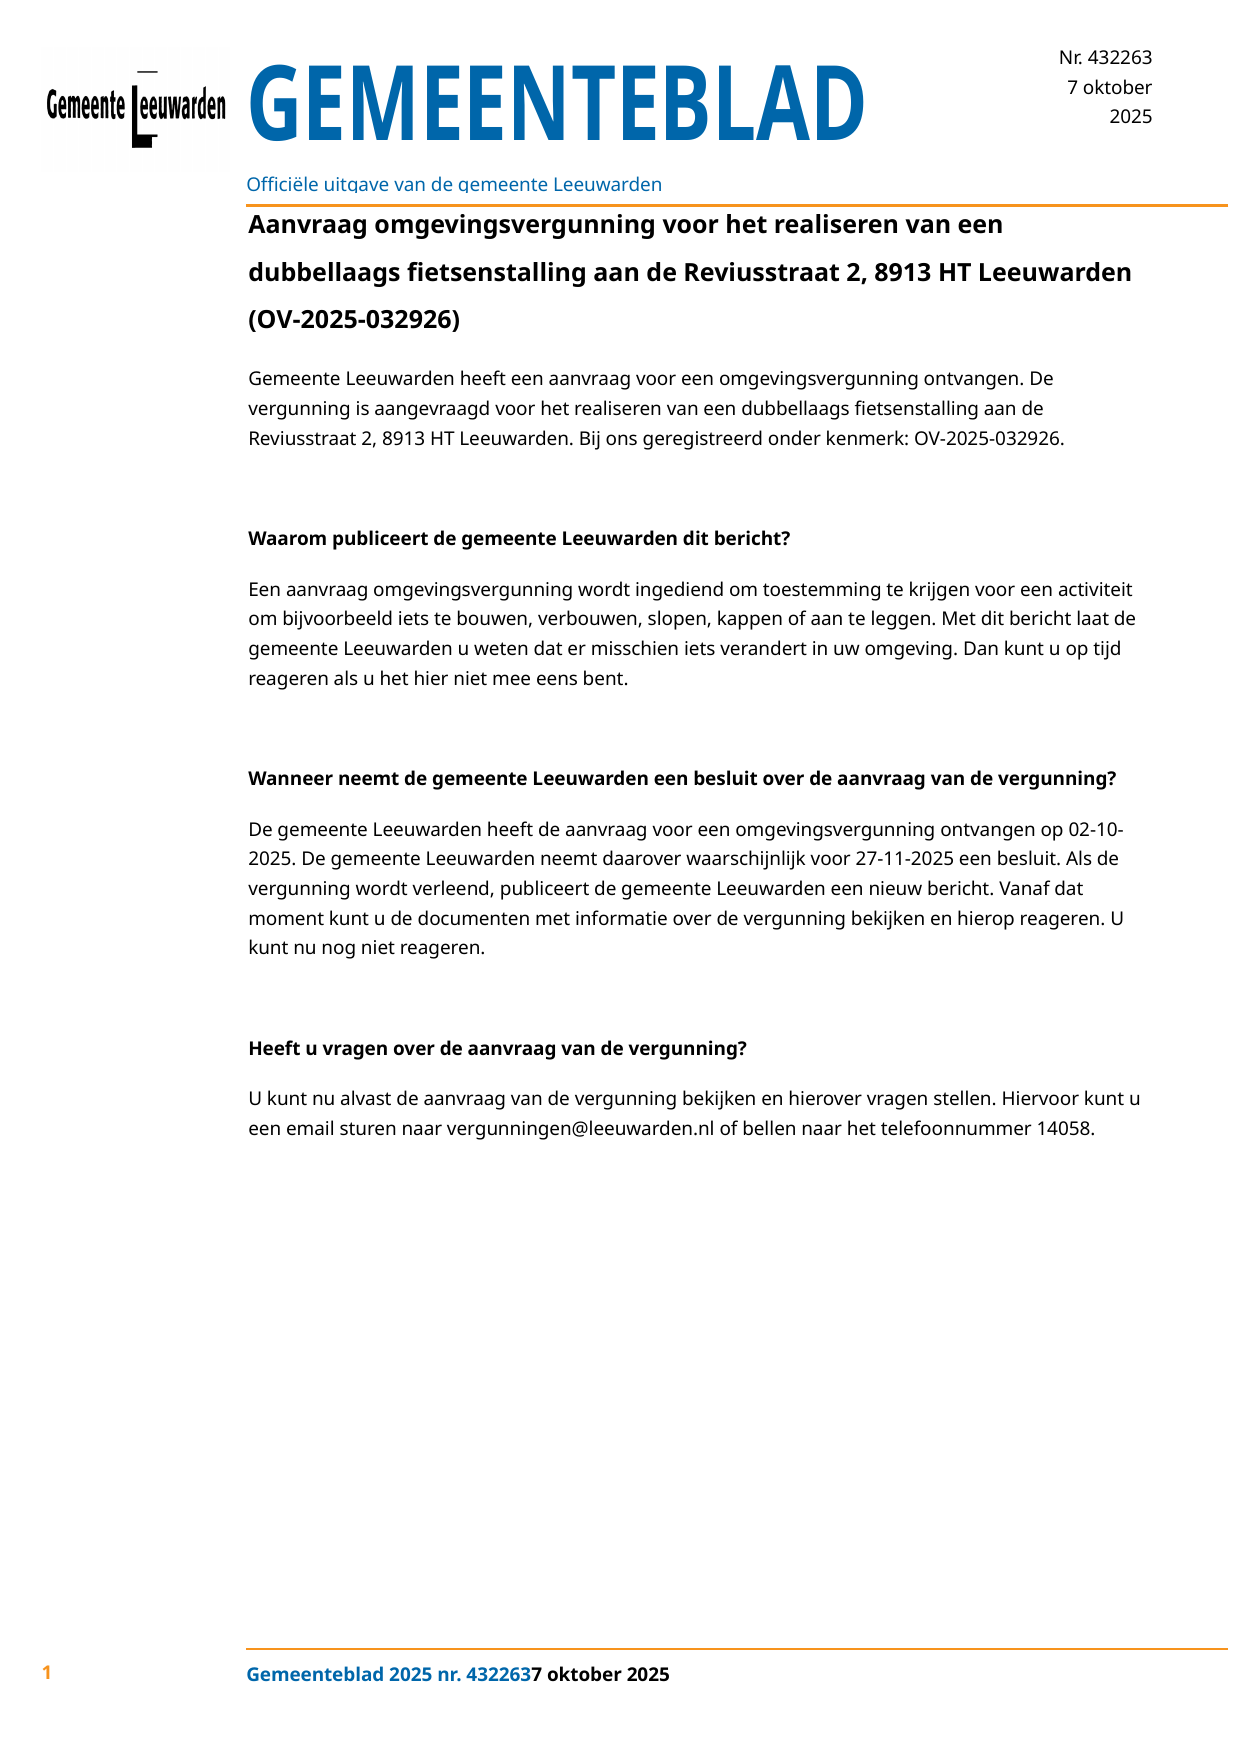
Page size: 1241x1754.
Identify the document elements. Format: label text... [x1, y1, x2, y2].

text U kunt nu alvast de aanvraag van de vergunning bekijken en hierover vragen stellen. Hiervoor kunt u een email sturen naar vergunningen@leeuwarden.nl of bellen naar het telefoonnummer 14058. [248, 1086, 1152, 1141]
text Gemeente Leeuwarden heeft een aanvraag voor een omgevingsvergunning ontvangen. De vergunning is aangevraagd voor het realiseren van een dubbellaags fietsenstalling aan de Reviusstraat 2, 8913 HT Leeuwarden. Bij ons geregistreerd onder kenmerk: OV-2025-032926. [248, 366, 1152, 450]
text Een aanvraag omgevingsvergunning wordt ingediend om toestemming te krijgen voor een activiteit om bijvoorbeeld iets te bouwen, verbouwen, slopen, kappen of aan te leggen. Met dit bericht laat de gemeente Leeuwarden u weten dat er misschien iets verandert in uw omgeving. Dan kunt u op tijd reageren als u het hier niet mee eens bent. [248, 576, 1152, 690]
text Heeft u vragen over de aanvraag van de vergunning? [248, 1035, 1152, 1061]
text De gemeente Leeuwarden heeft de aanvraag voor een omgevingsvergunning ontvangen op 02-10-2025. De gemeente Leeuwarden neemt daarover waarschijnlijk voor 27-11-2025 een besluit. Als de vergunning wordt verleend, publiceert de gemeente Leeuwarden een nieuw bericht. Vanaf dat moment kunt u de documenten met informatie over de vergunning bekijken en hierop reageren. U kunt nu nog niet reageren. [248, 816, 1152, 960]
text Waarom publiceert de gemeente Leeuwarden dit bericht? [248, 526, 1152, 551]
text Aanvraag omgevingsvergunning voor het realiseren van een dubbellaags fietsenstalling aan de Reviusstraat 2, 8913 HT Leeuwarden (OV-2025-032926) [248, 207, 1152, 336]
text Wanneer neemt de gemeente Leeuwarden een besluit over de aanvraag van de vergunning? [248, 766, 1152, 791]
picture [41, 47, 231, 172]
